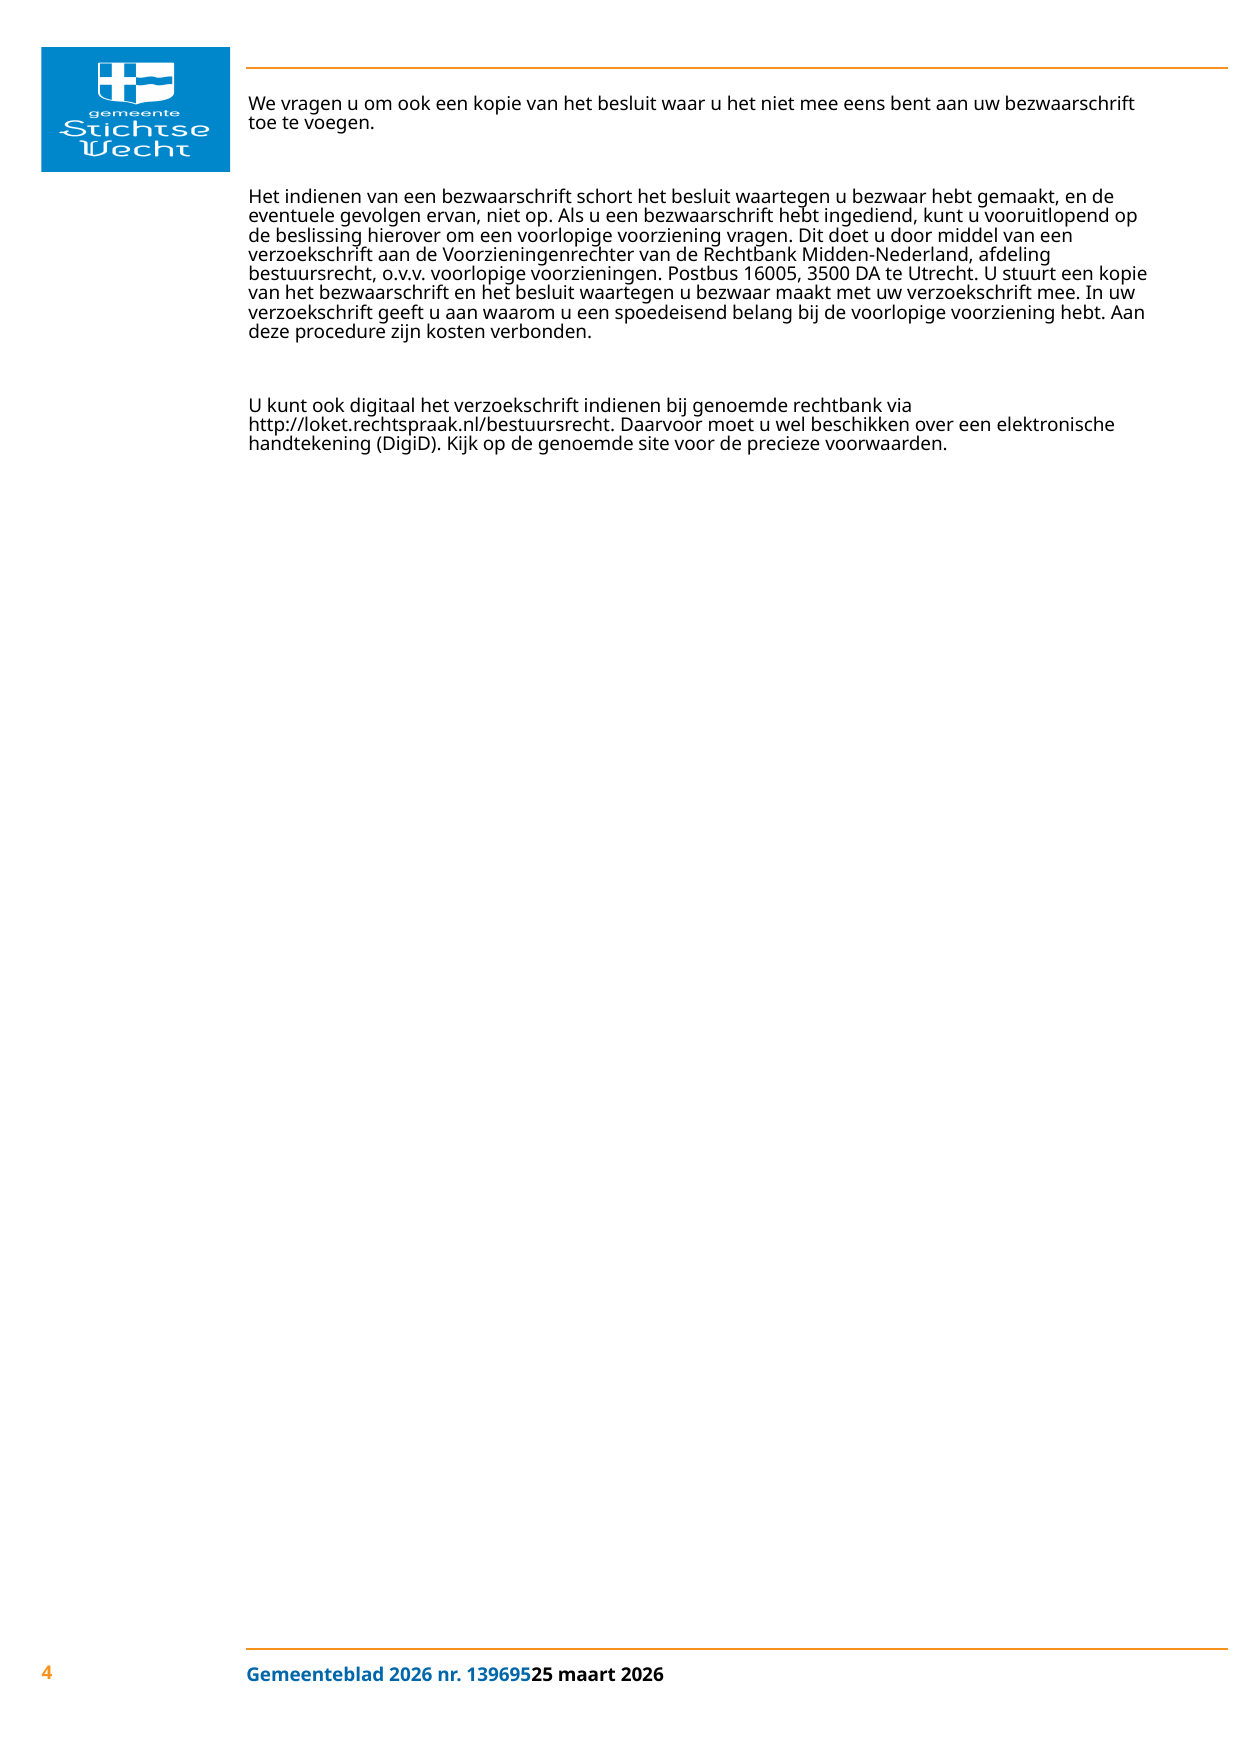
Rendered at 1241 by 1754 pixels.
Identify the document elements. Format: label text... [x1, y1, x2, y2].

picture [99, 63, 135, 101]
text U kunt ook digitaal het verzoekschrift indienen bij genoemde rechtbank via http://loket.rechtspraak.nl/bestuursrecht. Daarvoor moet u wel beschikken over een elektronische handtekening (DigiD). Kijk op de genoemde site voor de precieze voorwaarden. [248, 397, 1152, 455]
text Het indienen van een bezwaarschrift schort het besluit waartegen u bezwaar hebt gemaakt, en de eventuele gevolgen ervan, niet op. Als u een bezwaarschrift hebt ingediend, kunt u vooruitlopend op de beslissing hierover om een voorlopige voorziening vragen. Dit doet u door middel van een verzoekschrift aan de Voorzieningenrechter van de Rechtbank Midden-Nederland, afdeling bestuursrecht, o.v.v. voorlopige voorzieningen. Postbus 16005, 3500 DA te Utrecht. U stuurt een kopie van het bezwaarschrift en het besluit waartegen u bezwaar maakt met uw verzoekschrift mee. In uw verzoekschrift geeft u aan waarom u een spoedeisend belang bij de voorlopige voorziening hebt. Aan deze procedure zijn kosten verbonden. [248, 188, 1152, 342]
picture [137, 63, 174, 103]
text We vragen u om ook een kopie van het besluit waar u het niet mee eens bent aan uw bezwaarschrift toe te voegen. [248, 95, 1152, 133]
